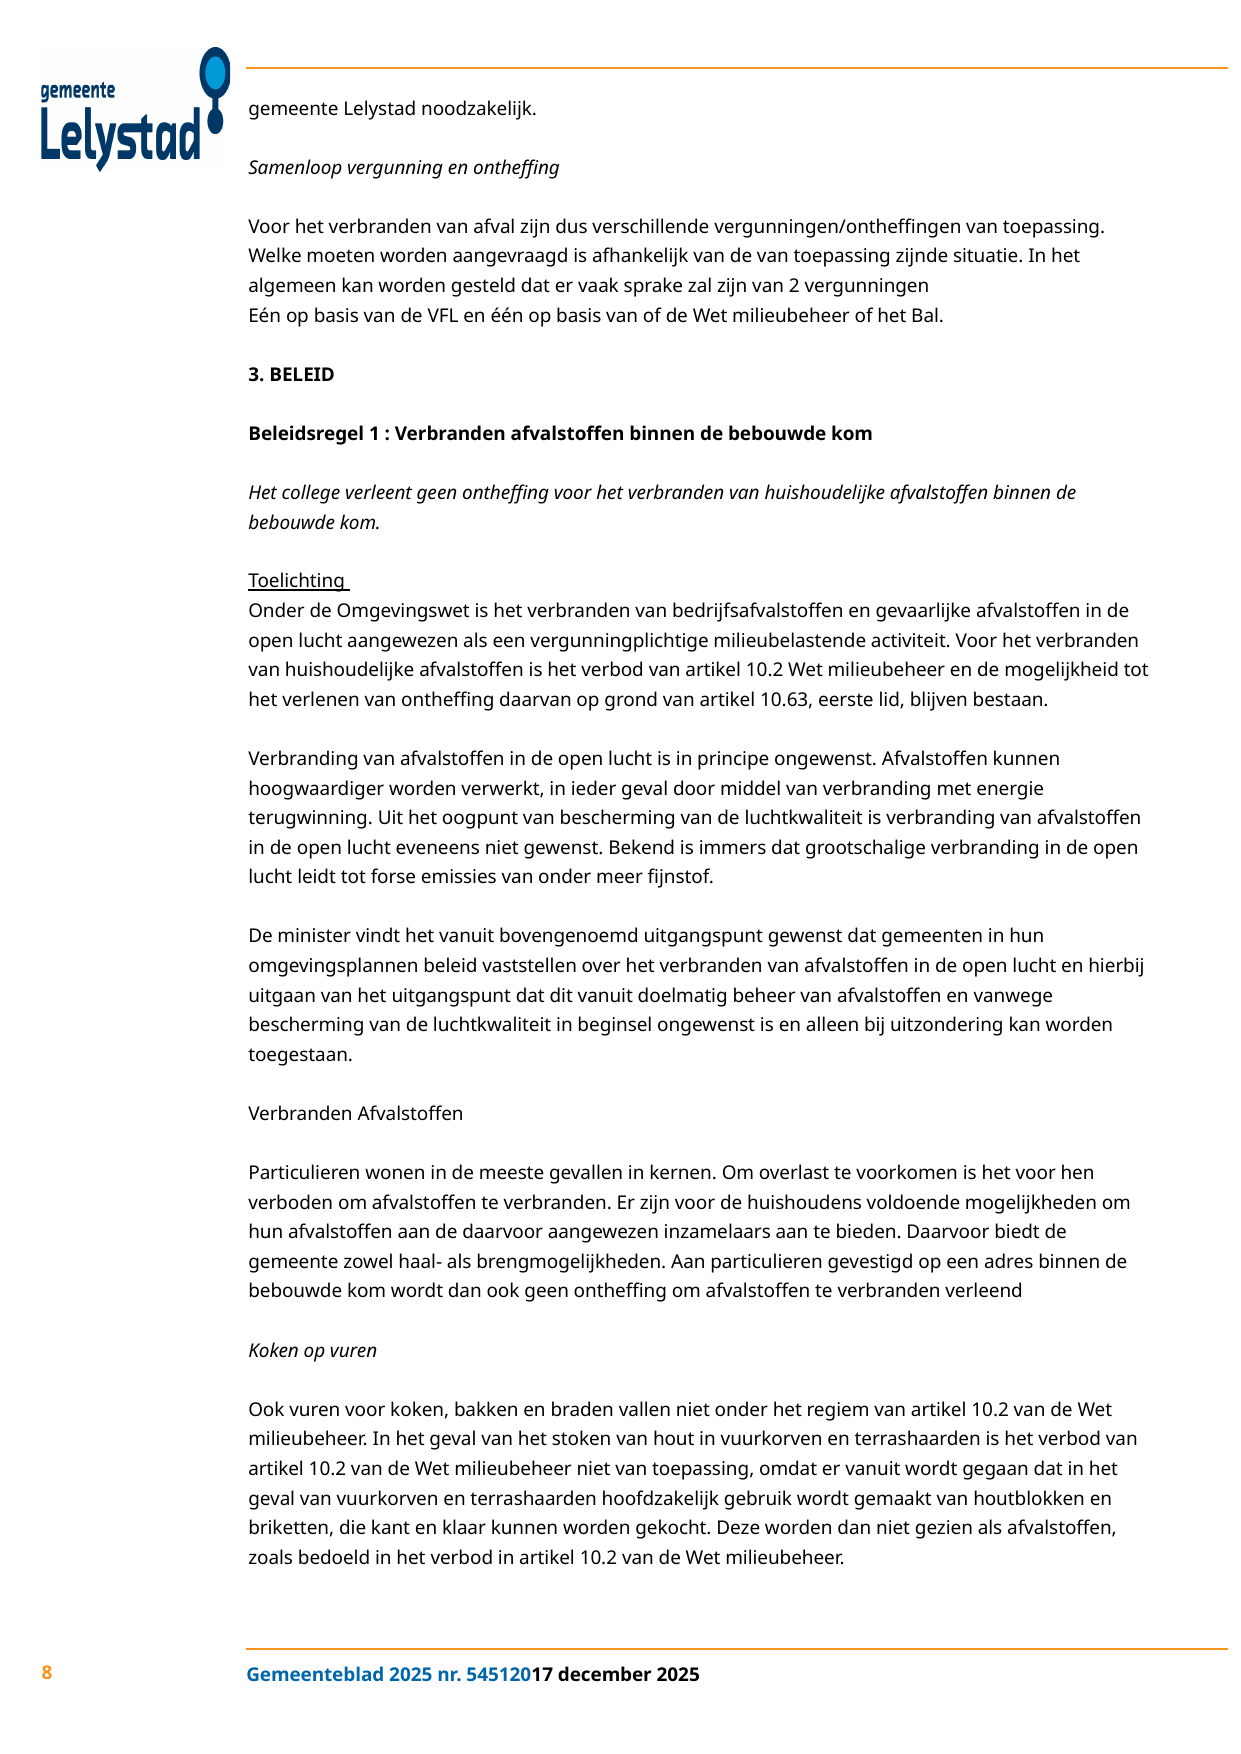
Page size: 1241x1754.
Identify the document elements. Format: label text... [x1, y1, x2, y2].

text Verbranding van afvalstoffen in de open lucht is in principe ongewenst. Afvalstoffen kunnen hoogwaardiger worden verwerkt, in ieder geval door middel van verbranding met energie terugwinning. Uit het oogpunt van bescherming van de luchtkwaliteit is verbranding van afvalstoffen in de open lucht eveneens niet gewenst. Bekend is immers dat grootschalige verbranding in de open lucht leidt tot forse emissies van onder meer fijnstof. [248, 745, 1152, 889]
text Ook vuren voor koken, bakken en braden vallen niet onder het regiem van artikel 10.2 van de Wet milieubeheer. In het geval van het stoken van hout in vuurkorven en terrashaarden is het verbod van artikel 10.2 van de Wet milieubeheer niet van toepassing, omdat er vanuit wordt gegaan dat in het geval van vuurkorven en terrashaarden hoofdzakelijk gebruik wordt gemaakt van houtblokken en briketten, die kant en klaar kunnen worden gekocht. Deze worden dan niet gezien als afvalstoffen, zoals bedoeld in het verbod in artikel 10.2 van de Wet milieubeheer. [248, 1396, 1152, 1569]
picture [41, 47, 231, 172]
text gemeente Lelystad noodzakelijk. [248, 95, 1152, 121]
text De minister vindt het vanuit bovengenoemd uitgangspunt gewenst dat gemeenten in hun omgevingsplannen beleid vaststellen over het verbranden van afvalstoffen in de open lucht en hierbij uitgaan van het uitgangspunt dat dit vanuit doelmatig beheer van afvalstoffen en vanwege bescherming van de luchtkwaliteit in beginsel ongewenst is en alleen bij uitzondering kan worden toegestaan. [248, 923, 1152, 1067]
text Beleidsregel 1 : Verbranden afvalstoffen binnen de bebouwde kom [248, 420, 1152, 446]
text Onder de Omgevingswet is het verbranden van bedrijfsafvalstoffen en gevaarlijke afvalstoffen in de open lucht aangewezen als een vergunningplichtige milieubelastende activiteit. Voor het verbranden van huishoudelijke afvalstoffen is het verbod van artikel 10.2 Wet milieubeheer en de mogelijkheid tot het verlenen van ontheffing daarvan op grond van artikel 10.63, eerste lid, blijven bestaan. [248, 597, 1152, 712]
text Toelichting [248, 568, 1152, 593]
text Voor het verbranden van afval zijn dus verschillende vergunningen/ontheffingen van toepassing. Welke moeten worden aangevraagd is afhankelijk van de van toepassing zijnde situatie. In het algemeen kan worden gesteld dat er vaak sprake zal zijn van 2 vergunningen [248, 213, 1152, 298]
text Verbranden Afvalstoffen [248, 1100, 1152, 1126]
text 3. BELEID [248, 361, 1152, 387]
text Eén op basis van de VFL en één op basis van of de Wet milieubeheer of het Bal. [248, 302, 1152, 328]
table_header Het college verleent geen ontheffing voor het verbranden van huishoudelijke afvalstoffen binnen de bebouwde kom. [248, 480, 1152, 535]
text Particulieren wonen in de meeste gevallen in kernen. Om overlast te voorkomen is het voor hen verboden om afvalstoffen te verbranden. Er zijn voor de huishoudens voldoende mogelijkheden om hun afvalstoffen aan de daarvoor aangewezen inzamelaars aan te bieden. Daarvoor biedt de gemeente zowel haal- als brengmogelijkheden. Aan particulieren gevestigd op een adres binnen de bebouwde kom wordt dan ook geen ontheffing om afvalstoffen te verbranden verleend [248, 1159, 1152, 1303]
text Koken op vuren [248, 1337, 1152, 1362]
text Samenloop vergunning en ontheffing [248, 154, 1152, 180]
